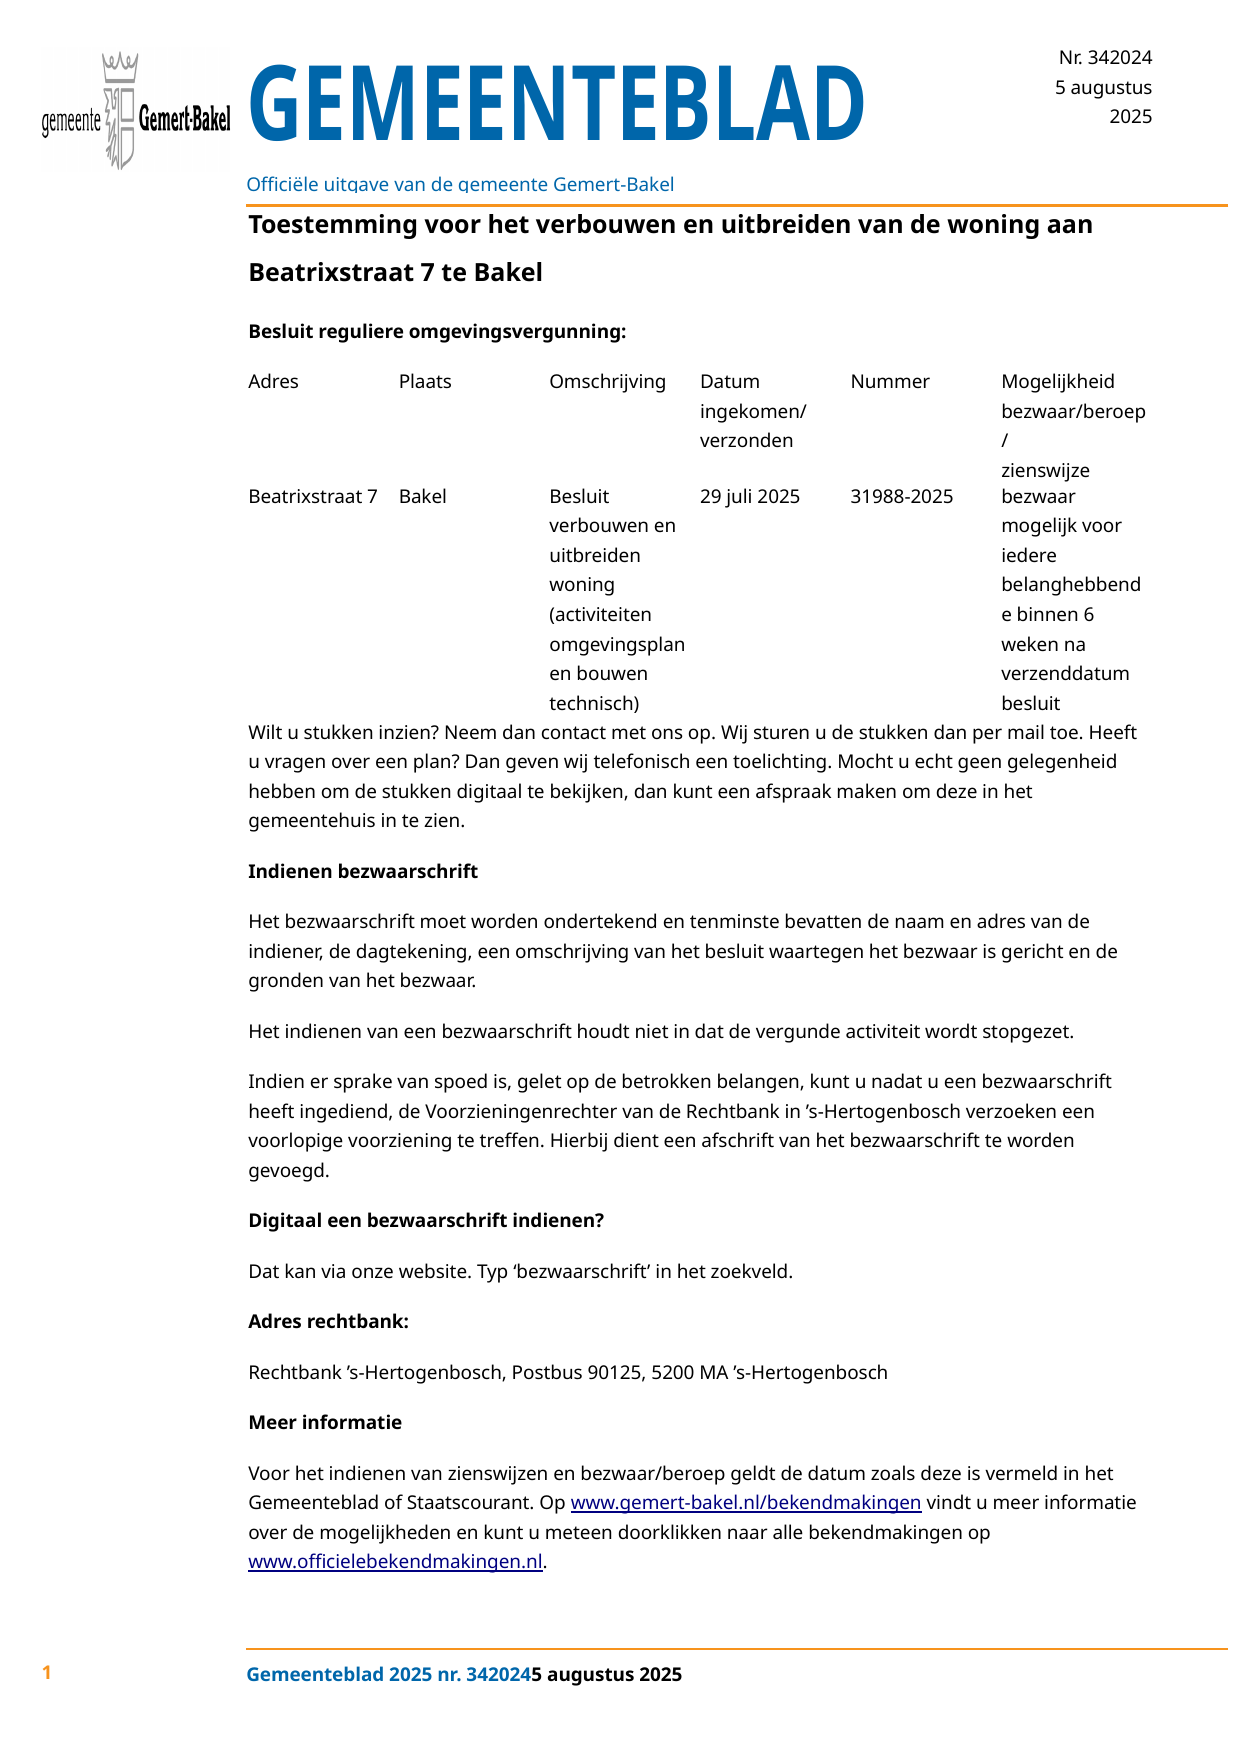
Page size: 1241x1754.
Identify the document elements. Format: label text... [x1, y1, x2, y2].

text Adres rechtbank: [248, 1308, 1152, 1334]
text Rechtbank ’s-Hertogenbosch, Postbus 90125, 5200 MA ’s-Hertogenbosch [248, 1359, 1152, 1385]
text Dat kan via onze website. Typ ‘bezwaarschrift’ in het zoekveld. [248, 1258, 1152, 1284]
text Wilt u stukken inzien? Neem dan contact met ons op. Wij sturen u de stukken dan per mail toe. Heeft u vragen over een plan? Dan geven wij telefonisch een toelichting. Mocht u echt geen gelegenheid hebben om de stukken digitaal te bekijken, dan kunt een afspraak maken om deze in het gemeentehuis in te zien. [248, 719, 1152, 833]
table_header Datum ingekomen/ verzonden [700, 369, 850, 483]
table_header Adres [248, 369, 398, 483]
table_cell Bakel [399, 483, 549, 716]
table_cell 29 juli 2025 [700, 483, 850, 716]
text Indien er sprake van spoed is, gelet op de betrokken belangen, kunt u nadat u een bezwaarschrift heeft ingediend, de Voorzieningenrechter van de Rechtbank in ’s-Hertogenbosch verzoeken een voorlopige voorziening te treffen. Hierbij dient een afschrift van het bezwaarschrift te worden gevoegd. [248, 1068, 1152, 1183]
text Toestemming voor het verbouwen en uitbreiden van de woning aan Beatrixstraat 7 te Bakel [248, 207, 1152, 288]
table_cell 31988-2025 [850, 483, 1001, 716]
table_header Nummer [850, 369, 1001, 483]
table_cell Besluit verbouwen en uitbreiden woning (activiteiten omgevingsplan en bouwen technisch) [549, 483, 700, 716]
text Digitaal een bezwaarschrift indienen? [248, 1208, 1152, 1233]
text Het indienen van een bezwaarschrift houdt niet in dat de vergunde activiteit wordt stopgezet. [248, 1018, 1152, 1044]
picture [41, 47, 231, 172]
text Besluit reguliere omgevingsvergunning: [248, 318, 1152, 344]
table_header Mogelijkheid bezwaar/beroep/ zienswijze [1001, 369, 1152, 483]
text Meer informatie [248, 1409, 1152, 1435]
table_cell Beatrixstraat 7 [248, 483, 398, 716]
text Indienen bezwaarschrift [248, 858, 1152, 884]
table_cell bezwaar mogelijk voor iedere belanghebbende binnen 6 weken na verzenddatum besluit [1001, 483, 1152, 716]
text Voor het indienen van zienswijzen en bezwaar/beroep geldt de datum zoals deze is vermeld in het Gemeenteblad of Staatscourant. Op www.gemert-bakel.nl/bekendmakingen vindt u meer informatie over de mogelijkheden en kunt u meteen doorklikken naar alle bekendmakingen op www.officielebekendmakingen.nl. [248, 1460, 1152, 1574]
table_header Plaats [399, 369, 549, 483]
text Het bezwaarschrift moet worden ondertekend en tenminste bevatten de naam en adres van de indiener, de dagtekening, een omschrijving van het besluit waartegen het bezwaar is gericht en de gronden van het bezwaar. [248, 908, 1152, 993]
table_header Omschrijving [549, 369, 700, 483]
